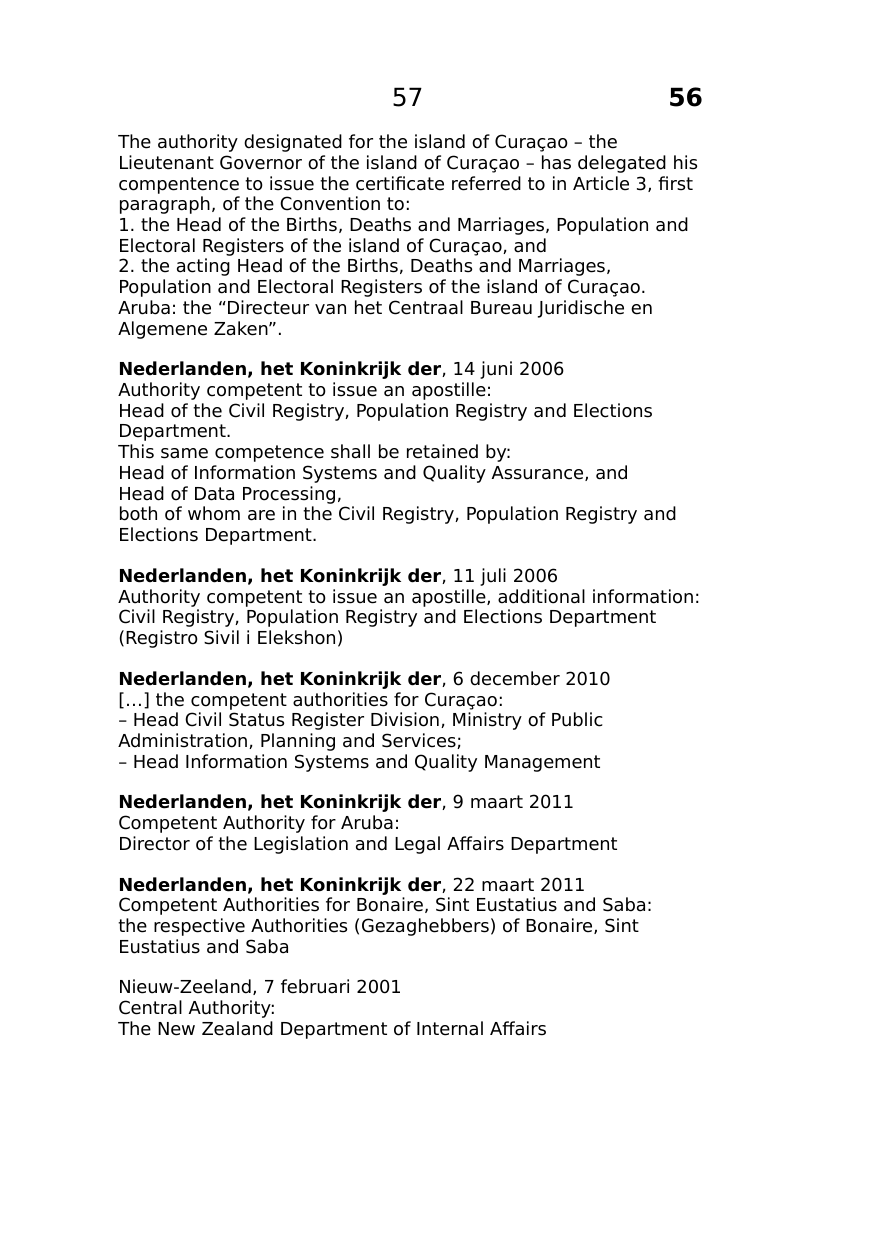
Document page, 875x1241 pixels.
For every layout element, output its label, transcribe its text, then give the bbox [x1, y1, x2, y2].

text Aruba: the “Directeur van het Centraal Bureau Juridische en Algemene Zaken”. [118, 298, 703, 339]
text Competent Authority for Aruba: [118, 813, 703, 834]
text 1. the Head of the Births, Deaths and Marriages, Population and Electoral Registers of the island of Curaçao, and [118, 215, 703, 256]
text Nederlanden, het Koninkrijk der, 9 maart 2011 [118, 792, 703, 813]
text Authority competent to issue an apostille: [118, 380, 703, 401]
text Head of Data Processing, [118, 483, 703, 504]
text The New Zealand Department of Internal Affairs [118, 1019, 703, 1039]
text The authority designated for the island of Curaçao – the Lieutenant Governor of the island of Curaçao – has delegated his compentence to issue the certificate referred to in Article 3, first paragraph, of the Convention to: [118, 132, 703, 215]
text – Head Civil Status Register Division, Ministry of Public Administration, Planning and Services; [118, 710, 703, 752]
text Nederlanden, het Koninkrijk der, 14 juni 2006 [118, 359, 703, 380]
text Head of the Civil Registry, Population Registry and Elections Department. [118, 401, 703, 442]
text Nederlanden, het Koninkrijk der, 6 december 2010 [118, 669, 703, 689]
text This same competence shall be retained by: [118, 442, 703, 463]
text Director of the Legislation and Legal Affairs Department [118, 834, 703, 854]
text Nederlanden, het Koninkrijk der, 22 maart 2011 [118, 874, 703, 895]
text – Head Information Systems and Quality Management [118, 752, 703, 772]
text […] the competent authorities for Curaçao: [118, 689, 703, 710]
text Authority competent to issue an apostille, additional information: [118, 586, 703, 607]
text Head of Information Systems and Quality Assurance, and [118, 463, 703, 483]
text both of whom are in the Civil Registry, Population Registry and Elections Department. [118, 504, 703, 546]
text Civil Registry, Population Registry and Elections Department (Registro Sivil i Elekshon) [118, 607, 703, 649]
text Competent Authorities for Bonaire, Sint Eustatius and Saba: [118, 895, 703, 916]
text Central Authority: [118, 998, 703, 1019]
text Nieuw-Zeeland, 7 februari 2001 [118, 977, 703, 998]
text 2. the acting Head of the Births, Deaths and Marriages, Population and Electoral Registers of the island of Curaçao. [118, 256, 703, 298]
text Nederlanden, het Koninkrijk der, 11 juli 2006 [118, 566, 703, 586]
text the respective Authorities (Gezaghebbers) of Bonaire, Sint Eustatius and Saba [118, 916, 703, 957]
